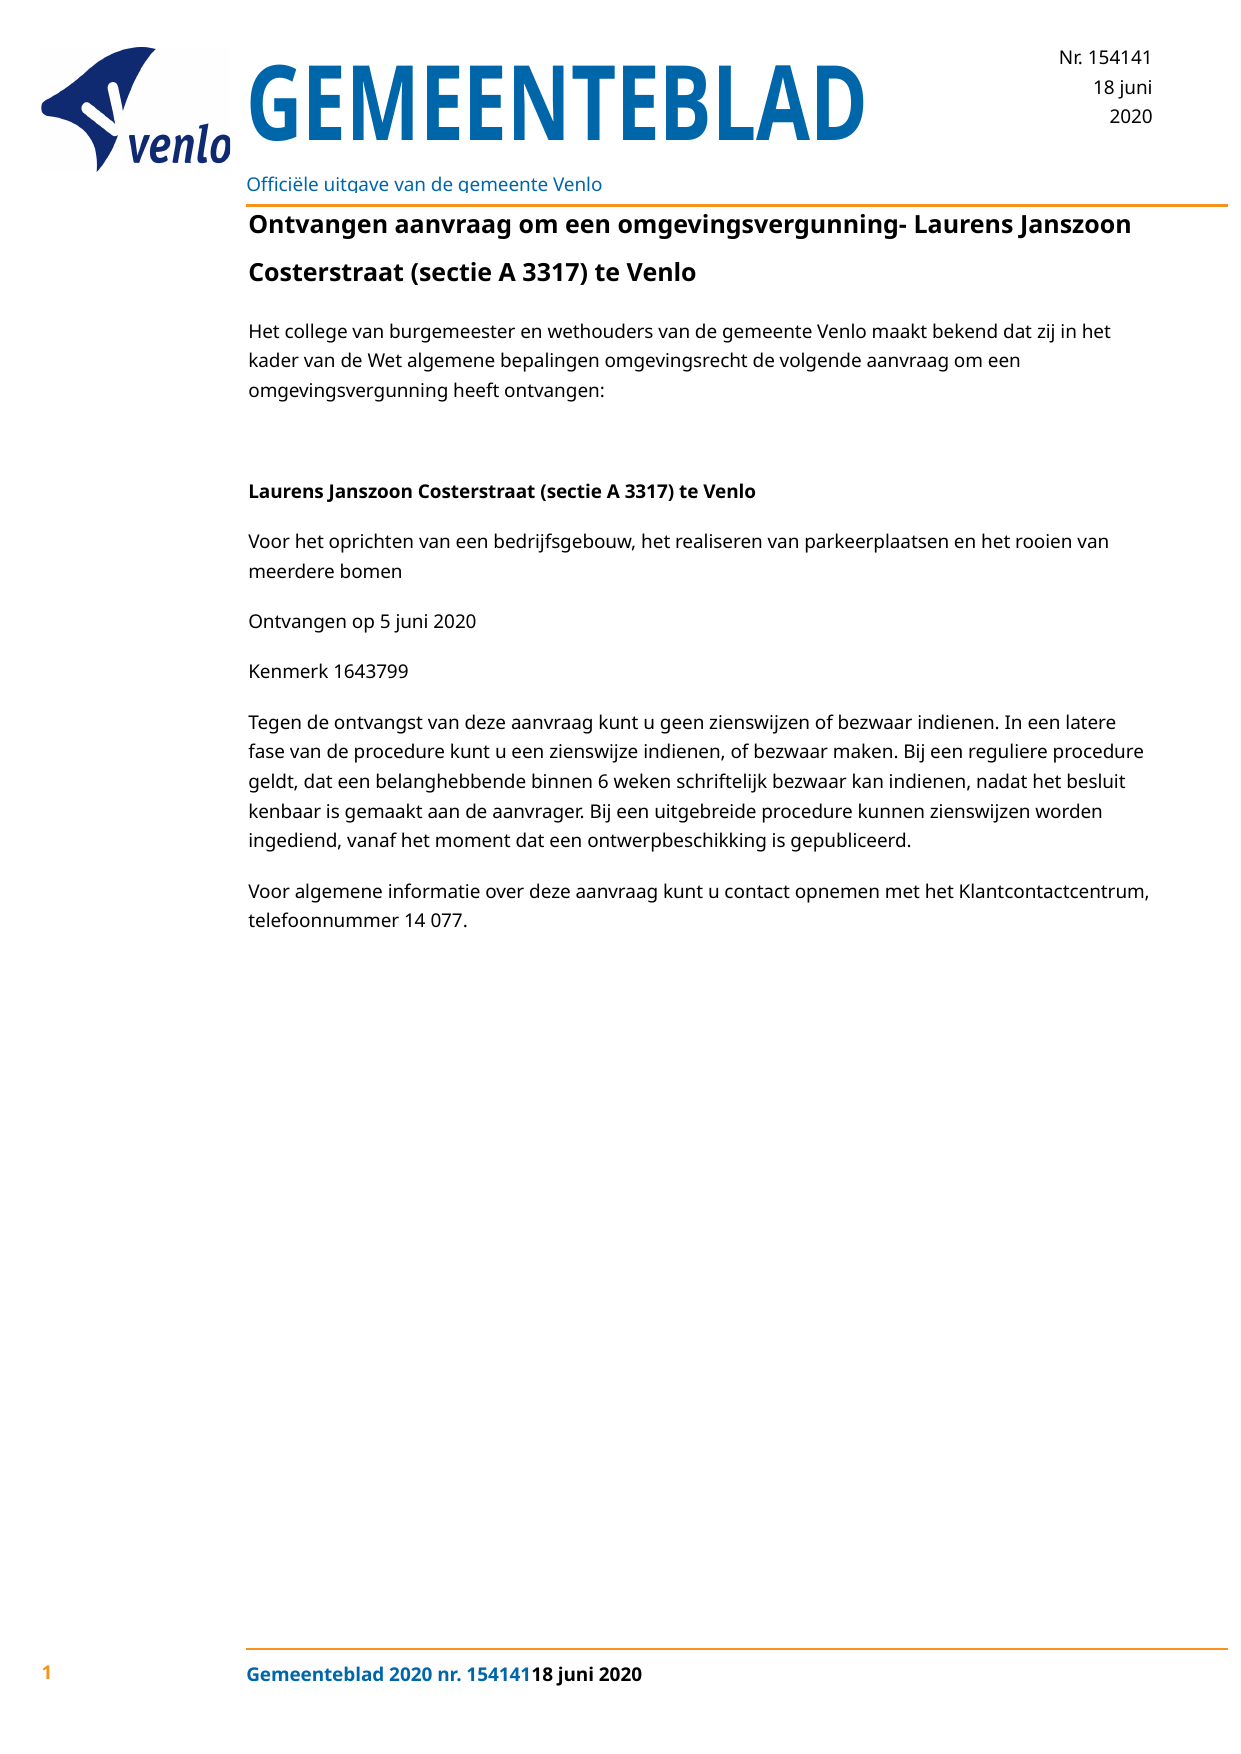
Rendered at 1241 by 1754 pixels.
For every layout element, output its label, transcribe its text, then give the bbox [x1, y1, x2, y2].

text Voor algemene informatie over deze aanvraag kunt u contact opnemen met het Klantcontactcentrum, telefoonnummer 14 077. [248, 878, 1152, 933]
text Laurens Janszoon Costerstraat (sectie A 3317) te Venlo [248, 478, 1152, 504]
text Ontvangen op 5 juni 2020 [248, 608, 1152, 634]
text Voor het oprichten van een bedrijfsgebouw, het realiseren van parkeerplaatsen en het rooien van meerdere bomen [248, 528, 1152, 584]
text Het college van burgemeester en wethouders van de gemeente Venlo maakt bekend dat zij in het kader van de Wet algemene bepalingen omgevingsrecht de volgende aanvraag om een omgevingsvergunning heeft ontvangen: [248, 318, 1152, 403]
text Tegen de ontvangst van deze aanvraag kunt u geen zienswijzen of bezwaar indienen. In een latere fase van de procedure kunt u een zienswijze indienen, of bezwaar maken. Bij een reguliere procedure geldt, dat een belanghebbende binnen 6 weken schriftelijk bezwaar kan indienen, nadat het besluit kenbaar is gemaakt aan de aanvrager. Bij een uitgebreide procedure kunnen zienswijzen worden ingediend, vanaf het moment dat een ontwerpbeschikking is gepubliceerd. [248, 709, 1152, 853]
picture [41, 47, 231, 172]
text Kenmerk 1643799 [248, 659, 1152, 684]
text Ontvangen aanvraag om een omgevingsvergunning- Laurens Janszoon Costerstraat (sectie A 3317) te Venlo [248, 207, 1152, 288]
